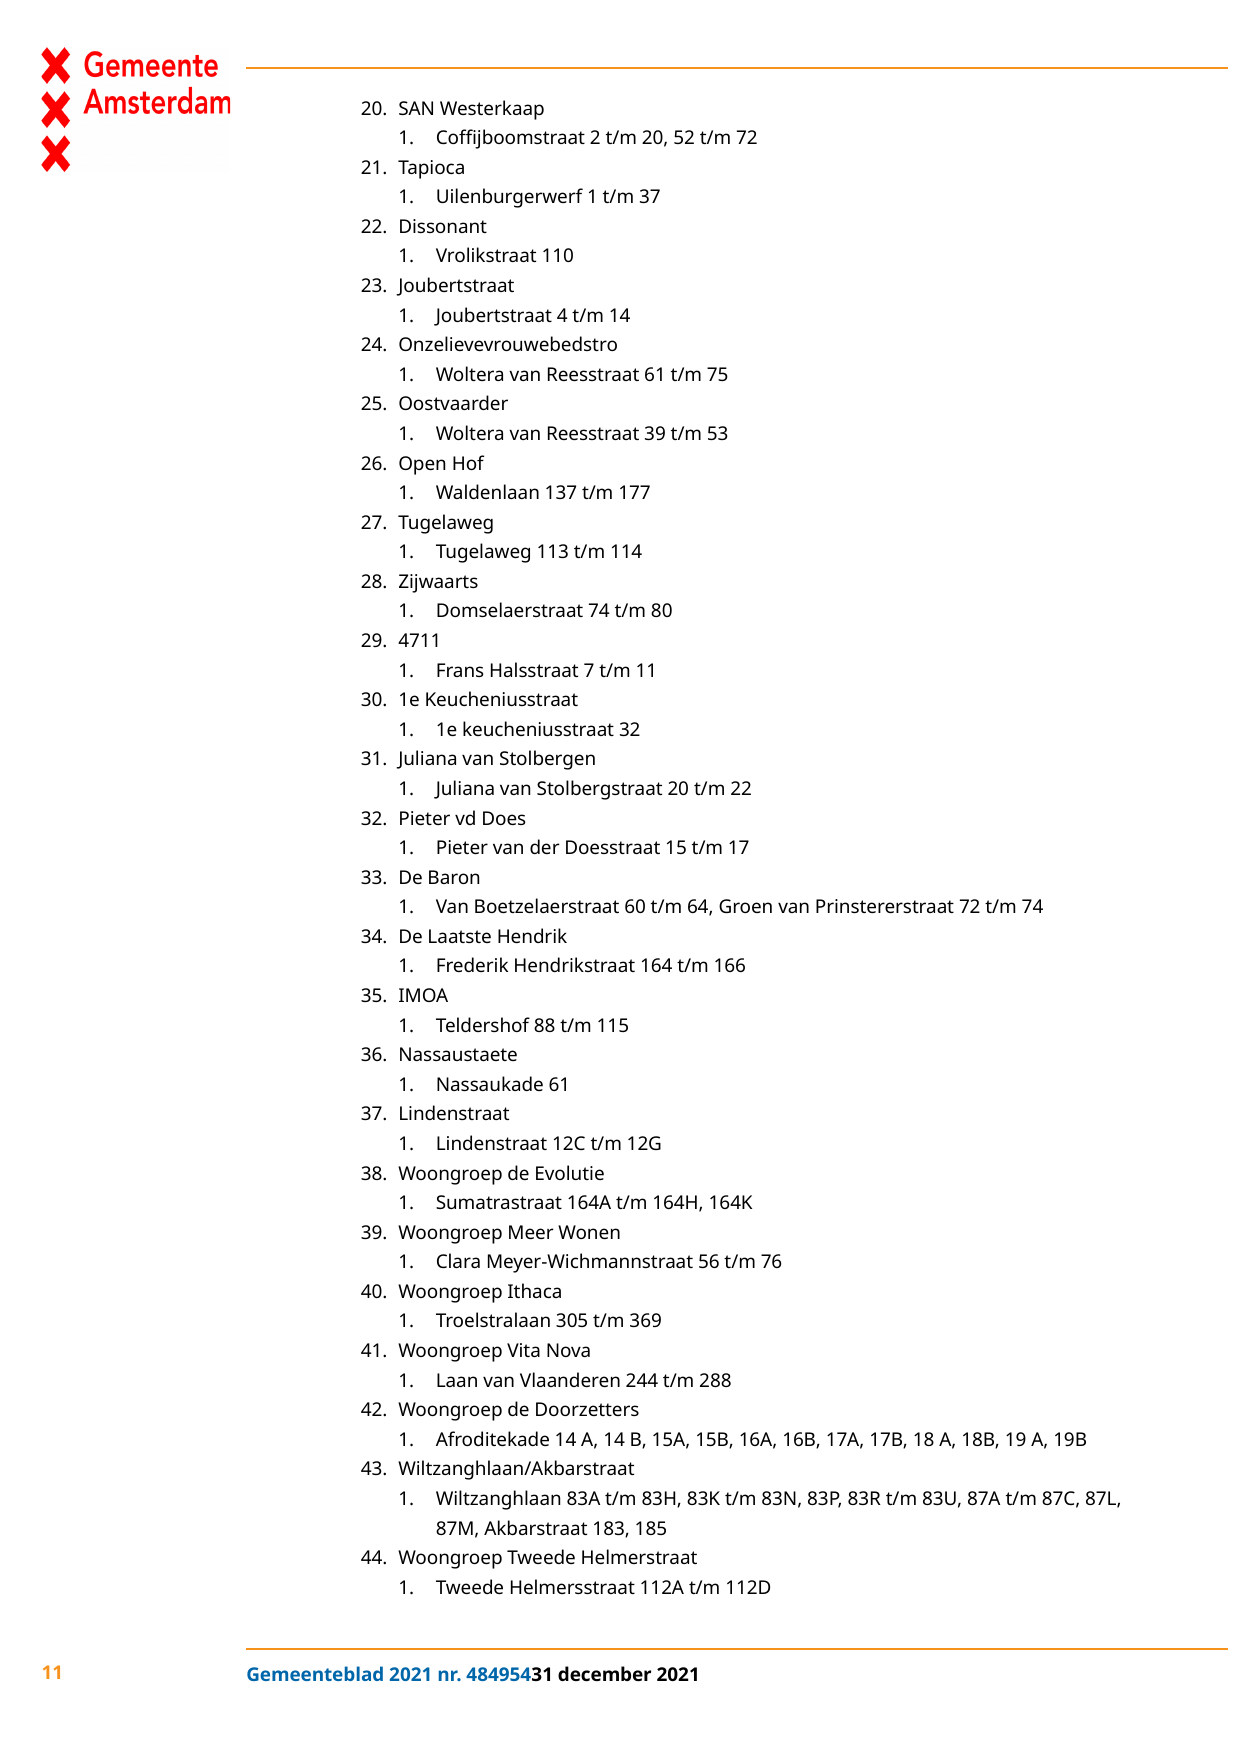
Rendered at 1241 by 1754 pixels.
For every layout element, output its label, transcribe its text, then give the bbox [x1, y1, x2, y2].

list 1e keucheniusstraat 32 [398, 716, 1152, 742]
list Oostvaarder [361, 391, 1152, 416]
list Frederik Hendrikstraat 164 t/m 166 [398, 953, 1152, 978]
list Vrolikstraat 110 [398, 243, 1152, 268]
list Frans Halsstraat 7 t/m 11 [398, 657, 1152, 683]
list Nassaukade 61 [398, 1071, 1152, 1097]
list Clara Meyer-Wichmannstraat 56 t/m 76 [398, 1248, 1152, 1274]
list De Laatste Hendrik [361, 923, 1152, 949]
list Tugelaweg 113 t/m 114 [398, 538, 1152, 564]
list Teldershof 88 t/m 115 [398, 1012, 1152, 1038]
list Nassaustaete [361, 1041, 1152, 1067]
list Troelstralaan 305 t/m 369 [398, 1308, 1152, 1333]
list Open Hof [361, 450, 1152, 476]
list Zijwaarts [361, 568, 1152, 594]
list Pieter vd Does [361, 805, 1152, 831]
list Wiltzanghlaan 83A t/m 83H, 83K t/m 83N, 83P, 83R t/m 83U, 87A t/m 87C, 87L, 87M, Akbarstraat 183, 185 [398, 1485, 1152, 1541]
list Woongroep Ithaca [361, 1278, 1152, 1304]
list Wiltzanghlaan/Akbarstraat [361, 1456, 1152, 1481]
list IMOA [361, 982, 1152, 1008]
list Waldenlaan 137 t/m 177 [398, 479, 1152, 505]
list Tapioca [361, 154, 1152, 180]
list Juliana van Stolbergen [361, 746, 1152, 771]
list Uilenburgerwerf 1 t/m 37 [398, 183, 1152, 209]
list Afroditekade 14 A, 14 B, 15A, 15B, 16A, 16B, 17A, 17B, 18 A, 18B, 19 A, 19B [398, 1426, 1152, 1452]
list Onzelievevrouwebedstro [361, 331, 1152, 357]
list Woltera van Reesstraat 61 t/m 75 [398, 361, 1152, 387]
list Tweede Helmersstraat 112A t/m 112D [398, 1574, 1152, 1600]
list Woongroep de Evolutie [361, 1160, 1152, 1186]
list Joubertstraat [361, 272, 1152, 298]
list Lindenstraat [361, 1101, 1152, 1126]
list Woongroep Meer Wonen [361, 1219, 1152, 1245]
list Dissonant [361, 213, 1152, 239]
list 1e Keucheniusstraat [361, 686, 1152, 712]
list Woongroep Tweede Helmerstraat [361, 1544, 1152, 1570]
list Lindenstraat 12C t/m 12G [398, 1130, 1152, 1156]
list Woongroep de Doorzetters [361, 1396, 1152, 1422]
list Domselaerstraat 74 t/m 80 [398, 598, 1152, 623]
list De Baron [361, 864, 1152, 890]
list Woongroep Vita Nova [361, 1337, 1152, 1363]
list Joubertstraat 4 t/m 14 [398, 302, 1152, 328]
list Sumatrastraat 164A t/m 164H, 164K [398, 1189, 1152, 1215]
list SAN Westerkaap [361, 95, 1152, 121]
list Woltera van Reesstraat 39 t/m 53 [398, 420, 1152, 446]
list 4711 [361, 627, 1152, 653]
picture [41, 47, 231, 172]
list Laan van Vlaanderen 244 t/m 288 [398, 1367, 1152, 1393]
list Coffijboomstraat 2 t/m 20, 52 t/m 72 [398, 124, 1152, 150]
list Juliana van Stolbergstraat 20 t/m 22 [398, 775, 1152, 801]
list Tugelaweg [361, 509, 1152, 535]
list Van Boetzelaerstraat 60 t/m 64, Groen van Prinstererstraat 72 t/m 74 [398, 893, 1152, 919]
list Pieter van der Doesstraat 15 t/m 17 [398, 834, 1152, 860]
